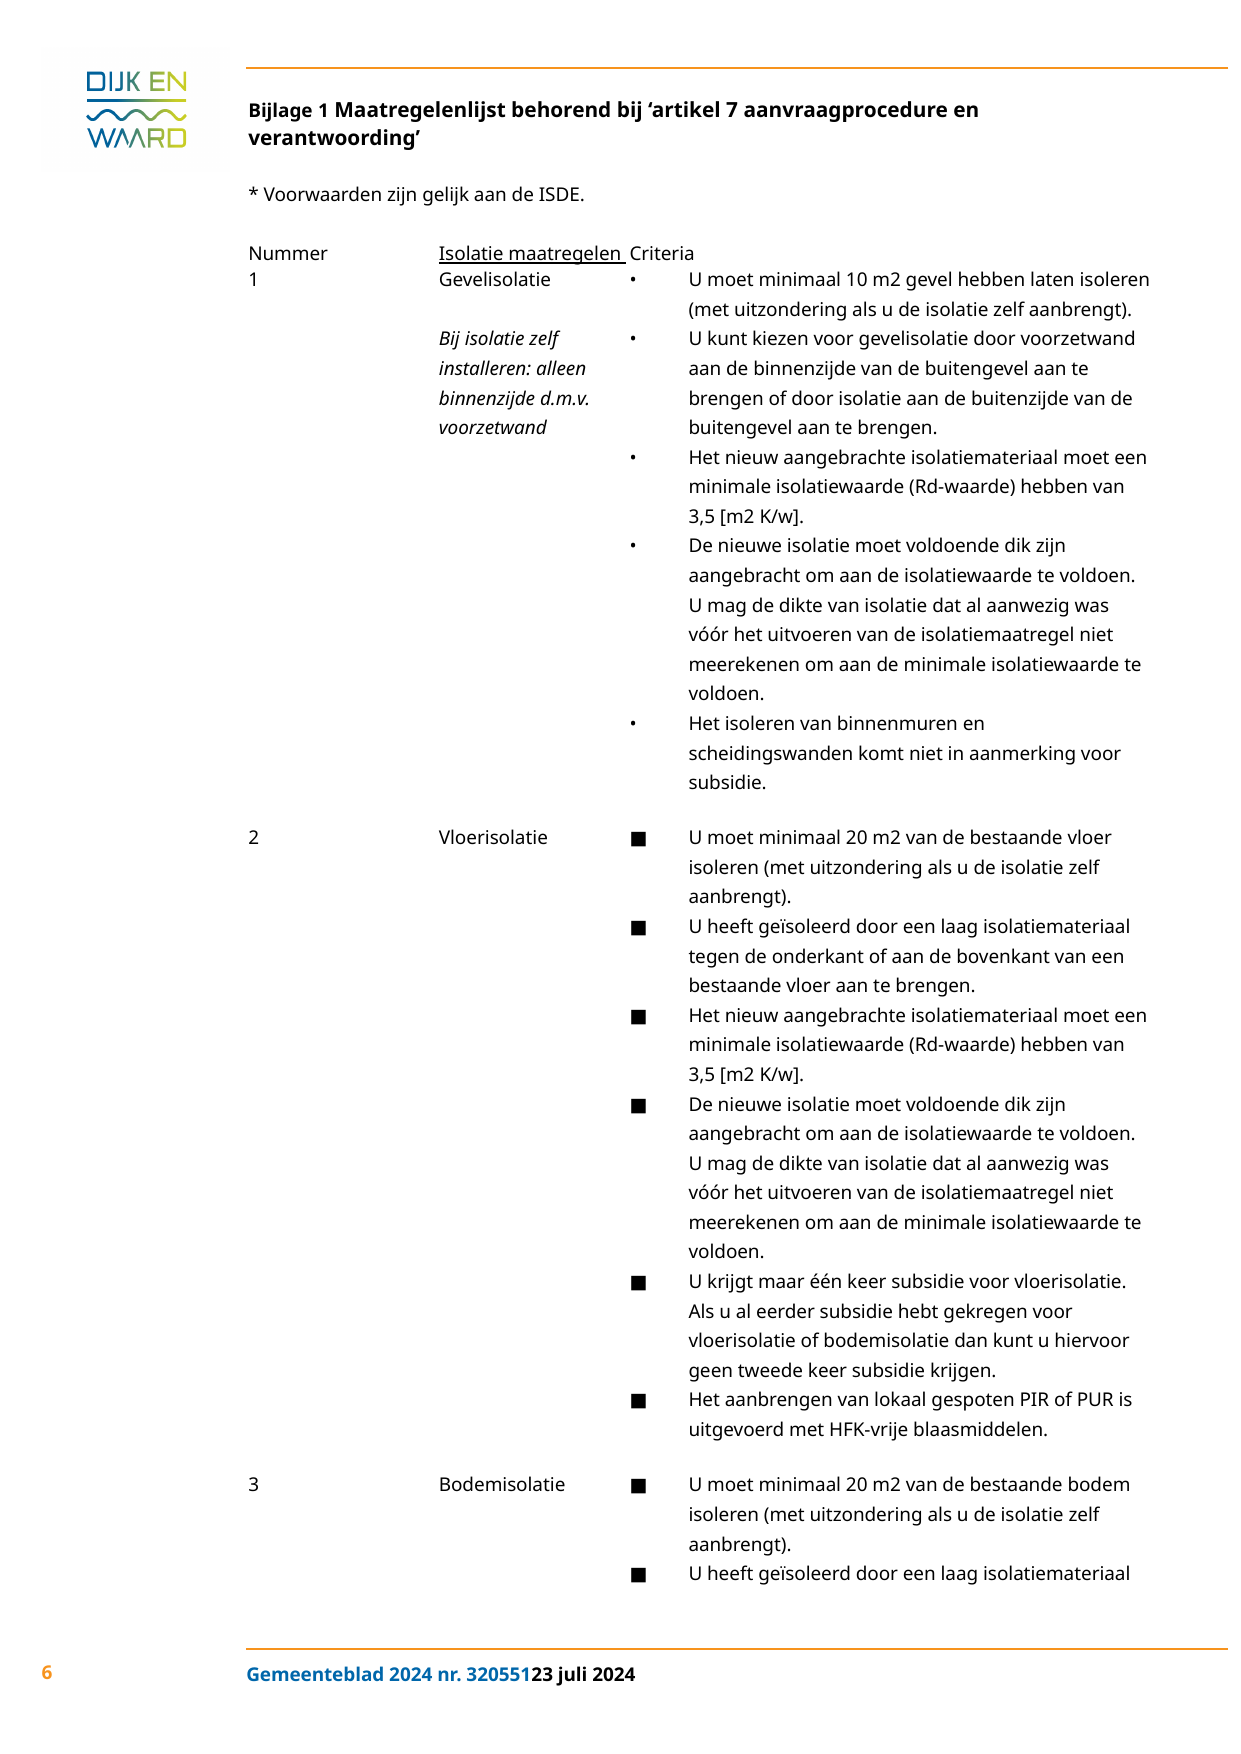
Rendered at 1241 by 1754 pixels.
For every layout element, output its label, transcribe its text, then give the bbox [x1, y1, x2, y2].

table_cell U moet minimaal 10 m2 gevel hebben laten isoleren (met uitzondering als u de isolatie zelf aanbrengt). U kunt kiezen voor gevelisolatie door voorzetwand aan de binnenzijde van de buitengevel aan te brengen of door isolatie aan de buitenzijde van de buitengevel aan te brengen. Het nieuw aangebrachte isolatiemateriaal moet een minimale isolatiewaarde (Rd-waarde) hebben van 3,5 [m2 K/w]. De nieuwe isolatie moet voldoende dik zijn aangebracht om aan de isolatiewaarde te voldoen. U mag de dikte van isolatie dat al aanwezig was vóór het uitvoeren van de isolatiemaatregel niet meerekenen om aan de minimale isolatiewaarde te voldoen. Het isoleren van binnenmuren en scheidingswanden komt niet in aanmerking voor subsidie. [629, 266, 1152, 824]
text * Voorwaarden zijn gelijk aan de ISDE. [248, 181, 1152, 207]
table_cell 1 [248, 266, 439, 824]
table_cell 3 [248, 1472, 439, 1586]
table_header Criteria [629, 241, 1152, 266]
text Bijlage 1 Maatregelenlijst behorend bij ‘artikel 7 aanvraagprocedure en verantwoording’ [248, 95, 1152, 152]
table_cell 2 [248, 825, 439, 1472]
table_header Nummer [248, 241, 439, 266]
table_cell Bodemisolatie [439, 1472, 629, 1586]
table_cell Vloerisolatie [439, 825, 629, 1472]
table_cell U moet minimaal 20 m2 van de bestaande vloer isoleren (met uitzondering als u de isolatie zelf aanbrengt). U heeft geïsoleerd door een laag isolatiemateriaal tegen de onderkant of aan de bovenkant van een bestaande vloer aan te brengen. Het nieuw aangebrachte isolatiemateriaal moet een minimale isolatiewaarde (Rd-waarde) hebben van 3,5 [m2 K/w]. De nieuwe isolatie moet voldoende dik zijn aangebracht om aan de isolatiewaarde te voldoen. U mag de dikte van isolatie dat al aanwezig was vóór het uitvoeren van de isolatiemaatregel niet meerekenen om aan de minimale isolatiewaarde te voldoen. U krijgt maar één keer subsidie voor vloerisolatie. Als u al eerder subsidie hebt gekregen voor vloerisolatie of bodemisolatie dan kunt u hiervoor geen tweede keer subsidie krijgen. Het aanbrengen van lokaal gespoten PIR of PUR is uitgevoerd met HFK-vrije blaasmiddelen. [629, 825, 1152, 1472]
table_cell U moet minimaal 20 m2 van de bestaande bodem isoleren (met uitzondering als u de isolatie zelf aanbrengt). U heeft geïsoleerd door een laag isolatiemateriaal [629, 1472, 1152, 1586]
picture [41, 47, 231, 172]
table_cell Gevelisolatie Bij isolatie zelf installeren: alleen binnenzijde d.m.v. voorzetwand [439, 266, 629, 824]
table_header Isolatie maatregelen [439, 241, 629, 266]
